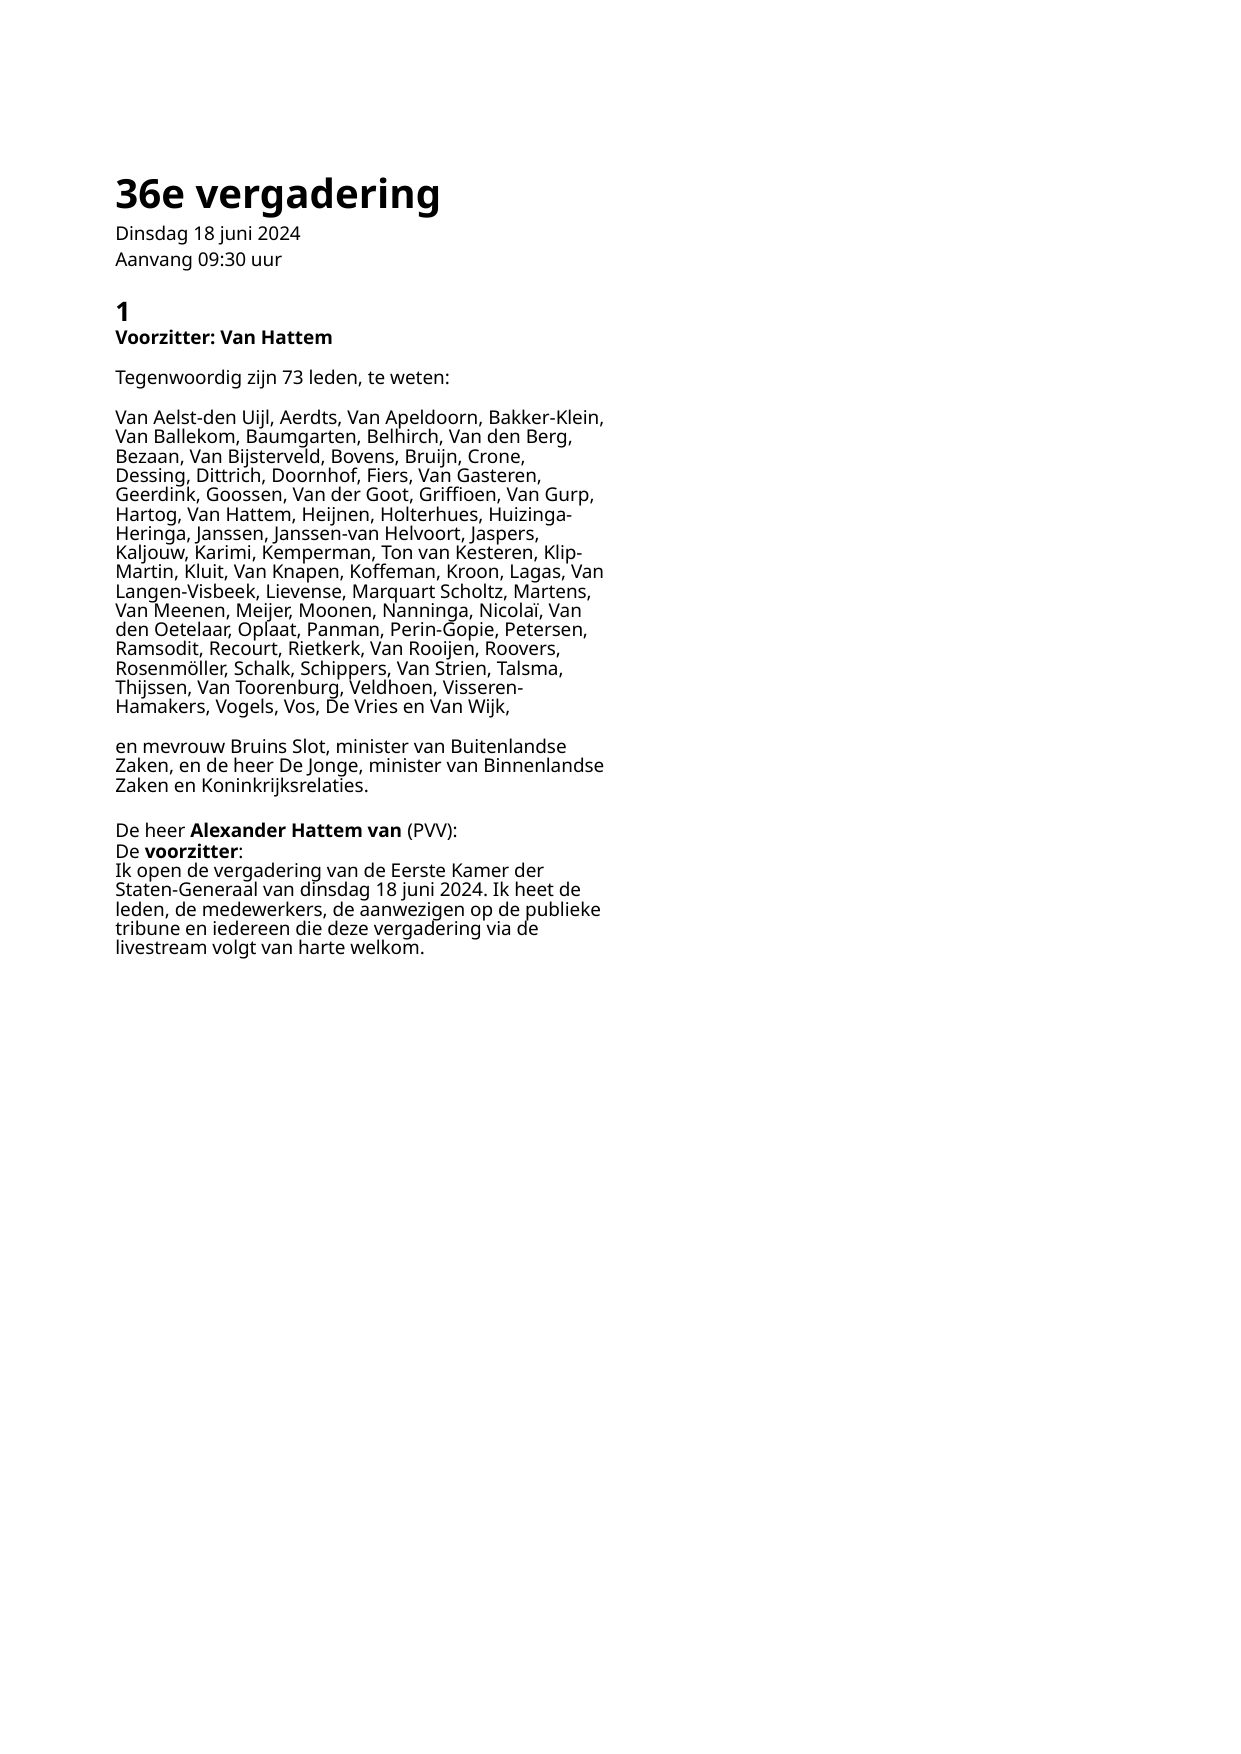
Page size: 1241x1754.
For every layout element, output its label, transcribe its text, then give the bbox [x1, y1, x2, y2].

text 36e vergadering [115, 165, 605, 220]
text Dinsdag 18 juni 2024 [115, 220, 605, 246]
text De heer Alexander Hattem van (PVV): [115, 817, 605, 843]
text Van Aelst-den Uijl, Aerdts, Van Apeldoorn, Bakker-Klein, Van Ballekom, Baumgarten, Belhirch, Van den Berg, Bezaan, Van Bijsterveld, Bovens, Bruijn, Crone, Dessing, Dittrich, Doornhof, Fiers, Van Gasteren, Geerdink, Goossen, Van der Goot, Griffioen, Van Gurp, Hartog, Van Hattem, Heijnen, Holterhues, Huizinga-Heringa, Janssen, Janssen-van Helvoort, Jaspers, Kaljouw, Karimi, Kemperman, Ton van Kesteren, Klip-Martin, Kluit, Van Knapen, Koffeman, Kroon, Lagas, Van Langen-Visbeek, Lievense, Marquart Scholtz, Martens, Van Meenen, Meijer, Moonen, Nanninga, Nicolaï, Van den Oetelaar, Oplaat, Panman, Perin-Gopie, Petersen, Ramsodit, Recourt, Rietkerk, Van Rooijen, Roovers, Rosenmöller, Schalk, Schippers, Van Strien, Talsma, Thijssen, Van Toorenburg, Veldhoen, Visseren-Hamakers, Vogels, Vos, De Vries en Van Wijk, [115, 409, 605, 717]
text 1 [115, 292, 605, 329]
text Voorzitter: Van Hattem [115, 329, 605, 348]
text Aanvang 09:30 uur [115, 246, 605, 272]
text Tegenwoordig zijn 73 leden, te weten: [115, 369, 605, 388]
text De voorzitter: [115, 843, 605, 862]
text en mevrouw Bruins Slot, minister van Buitenlandse Zaken, en de heer De Jonge, minister van Binnenlandse Zaken en Koninkrijksrelaties. [115, 738, 605, 796]
text Ik open de vergadering van de Eerste Kamer der Staten-Generaal van dinsdag 18 juni 2024. Ik heet de leden, de medewerkers, de aanwezigen op de publieke tribune en iedereen die deze vergadering via de livestream volgt van harte welkom. [115, 862, 605, 958]
